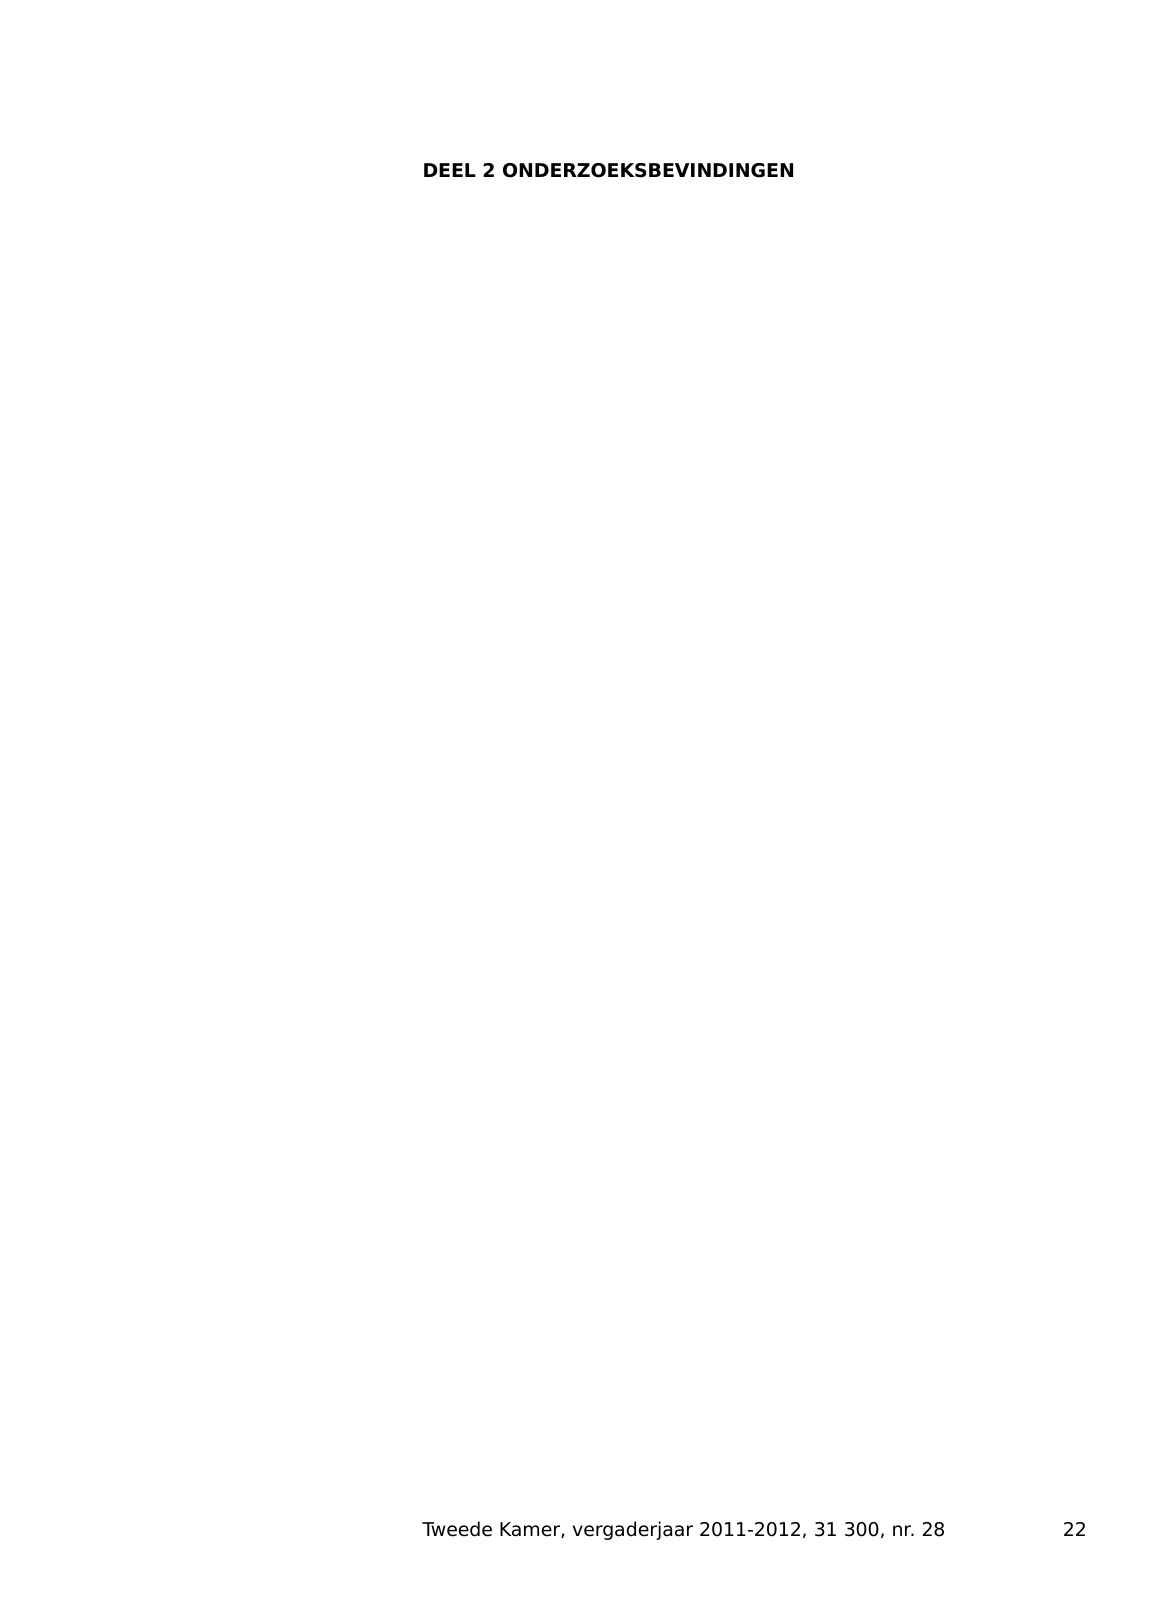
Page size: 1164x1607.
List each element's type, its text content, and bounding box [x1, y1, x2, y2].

subtitle DEEL 2 ONDERZOEKSBEVINDINGEN [422, 160, 1087, 182]
